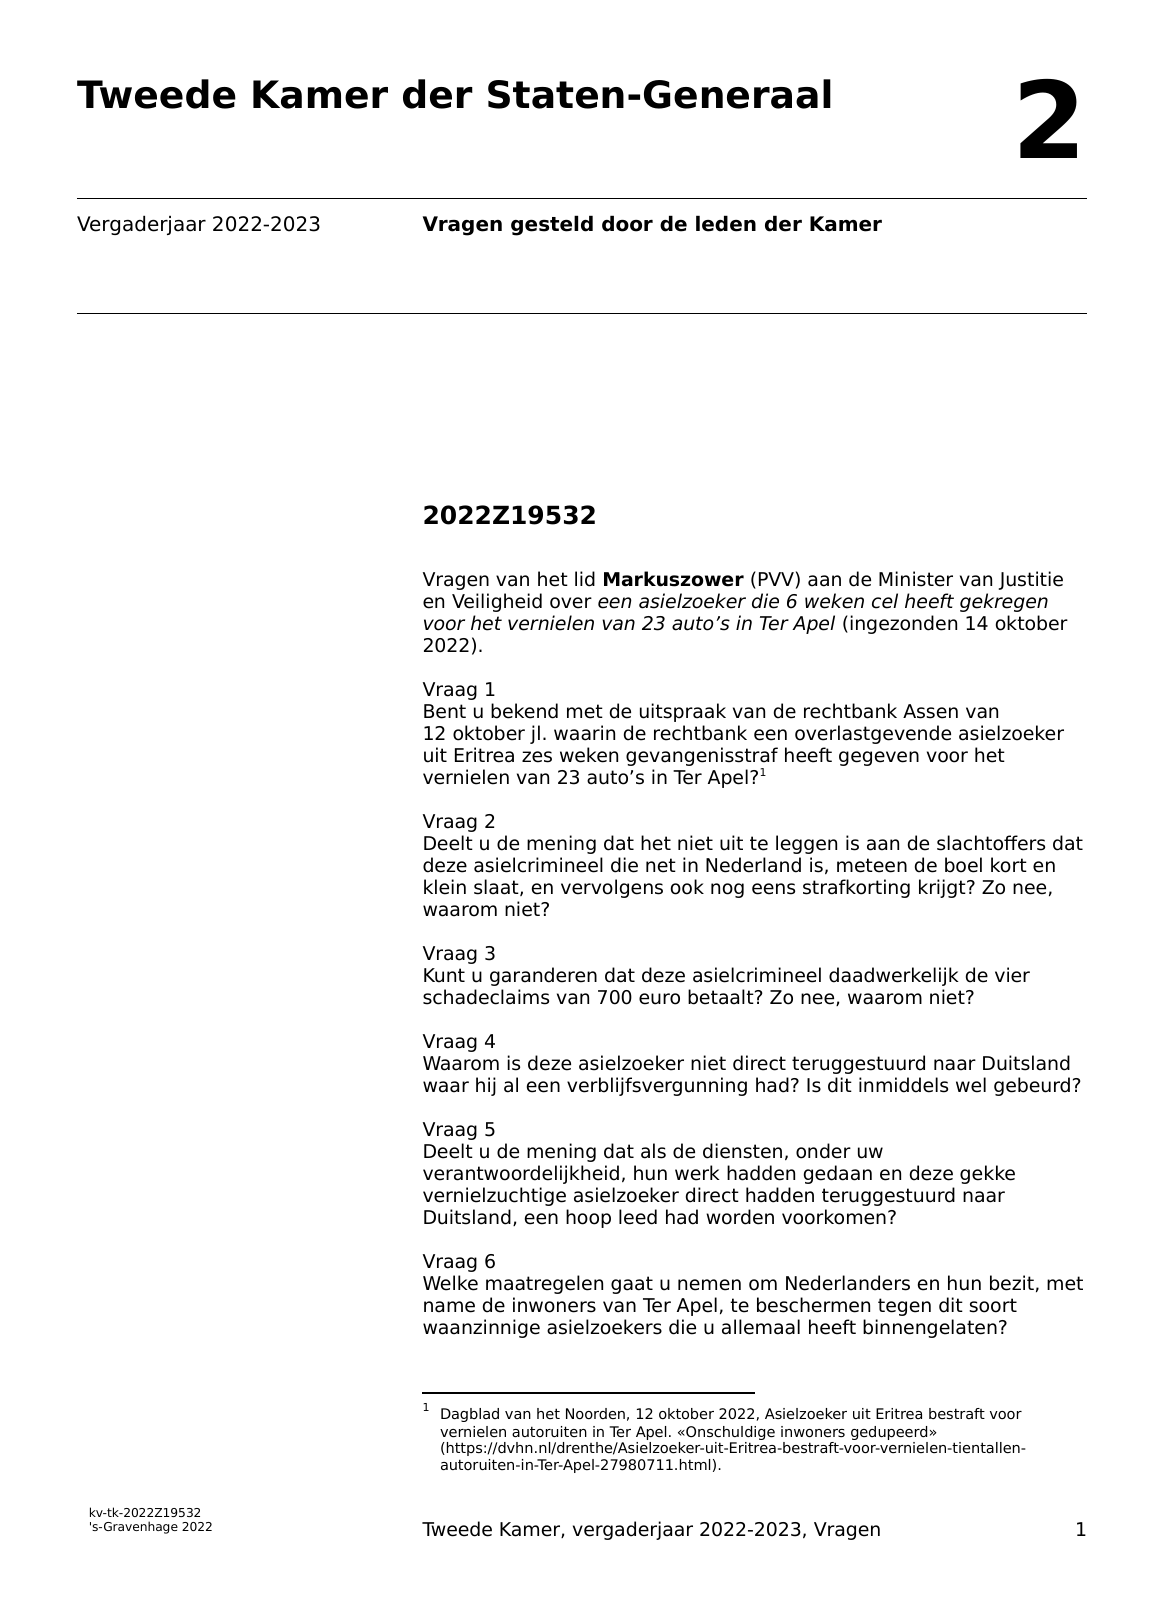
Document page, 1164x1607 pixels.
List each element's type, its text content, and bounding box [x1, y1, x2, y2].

text Vraag 6 [422, 1251, 1087, 1273]
table_cell Vragen gesteld door de leden der Kamer [422, 199, 1087, 313]
text Deelt u de mening dat het niet uit te leggen is aan de slachtoffers dat deze asielcrimineel die net in Nederland is, meteen de boel kort en klein slaat, en vervolgens ook nog eens strafkorting krijgt? Zo nee, waarom niet? [422, 833, 1087, 921]
text kv-tk-2022Z19532 [88, 1506, 323, 1520]
text Welke maatregelen gaat u nemen om Nederlanders en hun bezit, met name de inwoners van Ter Apel, te beschermen tegen dit soort waanzinnige asielzoekers die u allemaal heeft binnengelaten? [422, 1273, 1087, 1339]
table_cell Vergaderjaar 2022-2023 [77, 199, 422, 313]
text Vraag 2 [422, 811, 1087, 833]
text Vragen van het lid Markuszower (PVV) aan de Minister van Justitie en Veiligheid over een asielzoeker die 6 weken cel heeft gekregen voor het vernielen van 23 auto’s in Ter Apel (ingezonden 14 oktober 2022). [422, 569, 1087, 657]
text Bent u bekend met de uitspraak van de rechtbank Assen van 12 oktober jl. waarin de rechtbank een overlastgevende asielzoeker uit Eritrea zes weken gevangenisstraf heeft gegeven voor het vernielen van 23 auto’s in Ter Apel? [422, 701, 1087, 789]
text Vraag 3 [422, 943, 1087, 965]
text Vraag 5 [422, 1119, 1087, 1141]
text Waarom is deze asielzoeker niet direct teruggestuurd naar Duitsland waar hij al een verblijfsvergunning had? Is dit inmiddels wel gebeurd? [422, 1053, 1087, 1097]
text Vraag 1 [422, 679, 1087, 701]
table_header Tweede Kamer der Staten-Generaal [77, 59, 886, 198]
table_header 2 [886, 59, 1087, 198]
text Kunt u garanderen dat deze asielcrimineel daadwerkelijk de vier schadeclaims van 700 euro betaalt? Zo nee, waarom niet? [422, 965, 1087, 1009]
text 's-Gravenhage 2022 [88, 1520, 323, 1534]
text Deelt u de mening dat als de diensten, onder uw verantwoordelijkheid, hun werk hadden gedaan en deze gekke vernielzuchtige asielzoeker direct hadden teruggestuurd naar Duitsland, een hoop leed had worden voorkomen? [422, 1141, 1087, 1229]
text 2022Z19532 [422, 501, 1087, 531]
text Vraag 4 [422, 1031, 1087, 1053]
text Dagblad van het Noorden, 12 oktober 2022, Asielzoeker uit Eritrea bestraft voor vernielen autoruiten in Ter Apel. «Onschuldige inwoners gedupeerd» (https://dvhn.nl/drenthe/Asielzoeker-uit-Eritrea-bestraft-voor-vernielen-tientallen-autoruiten-in-Ter-Apel-27980711.html). [422, 1402, 1087, 1474]
